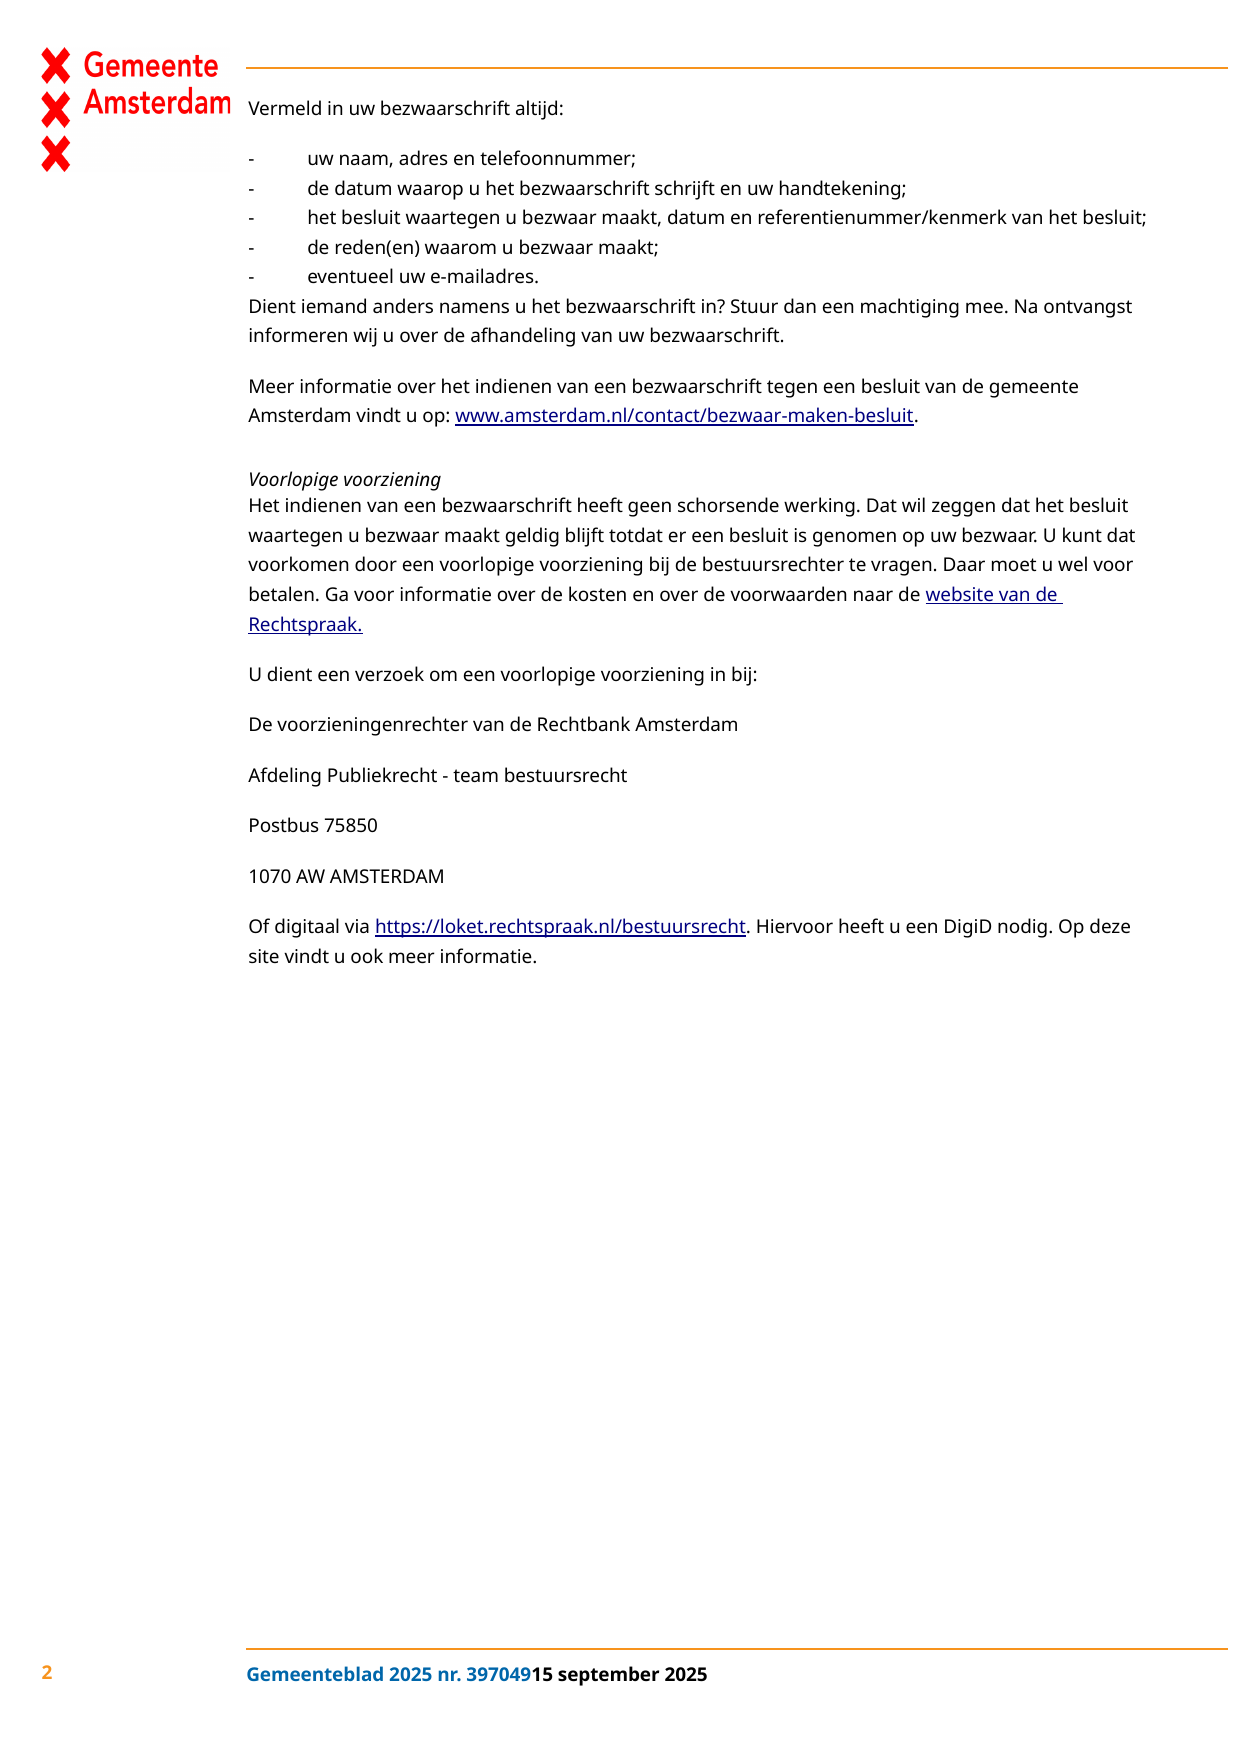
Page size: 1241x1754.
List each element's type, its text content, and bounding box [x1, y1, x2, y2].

list uw naam, adres en telefoonnummer; [248, 145, 1152, 171]
list de reden(en) waarom u bezwaar maakt; [248, 234, 1152, 260]
text De voorzieningenrechter van de Rechtbank Amsterdam [248, 712, 1152, 737]
text 1070 AW AMSTERDAM [248, 863, 1152, 888]
picture [41, 47, 231, 172]
text Dient iemand anders namens u het bezwaarschrift in? Stuur dan een machtiging mee. Na ontvangst informeren wij u over de afhandeling van uw bezwaarschrift. [248, 293, 1152, 348]
text Postbus 75850 [248, 812, 1152, 838]
text Vermeld in uw bezwaarschrift altijd: [248, 95, 1152, 121]
text Het indienen van een bezwaarschrift heeft geen schorsende werking. Dat wil zeggen dat het besluit waartegen u bezwaar maakt geldig blijft totdat er een besluit is genomen op uw bezwaar. U kunt dat voorkomen door een voorlopige voorziening bij de bestuursrechter te vragen. Daar moet u wel voor betalen. Ga voor informatie over de kosten en over de voorwaarden naar de website van de Rechtspraak. [248, 492, 1152, 636]
text Voorlopige voorziening [248, 467, 1152, 492]
list het besluit waartegen u bezwaar maakt, datum en referentienummer/kenmerk van het besluit; [248, 204, 1152, 230]
text U dient een verzoek om een voorlopige voorziening in bij: [248, 661, 1152, 687]
list eventueel uw e-mailadres. [248, 263, 1152, 289]
text Afdeling Publiekrecht - team bestuursrecht [248, 762, 1152, 788]
list de datum waarop u het bezwaarschrift schrijft en uw handtekening; [248, 175, 1152, 201]
text Of digitaal via https://loket.rechtspraak.nl/bestuursrecht. Hiervoor heeft u een DigiD nodig. Op deze site vindt u ook meer informatie. [248, 913, 1152, 968]
text Meer informatie over het indienen van een bezwaarschrift tegen een besluit van de gemeente Amsterdam vindt u op: www.amsterdam.nl/contact/bezwaar-maken-besluit. [248, 373, 1152, 428]
